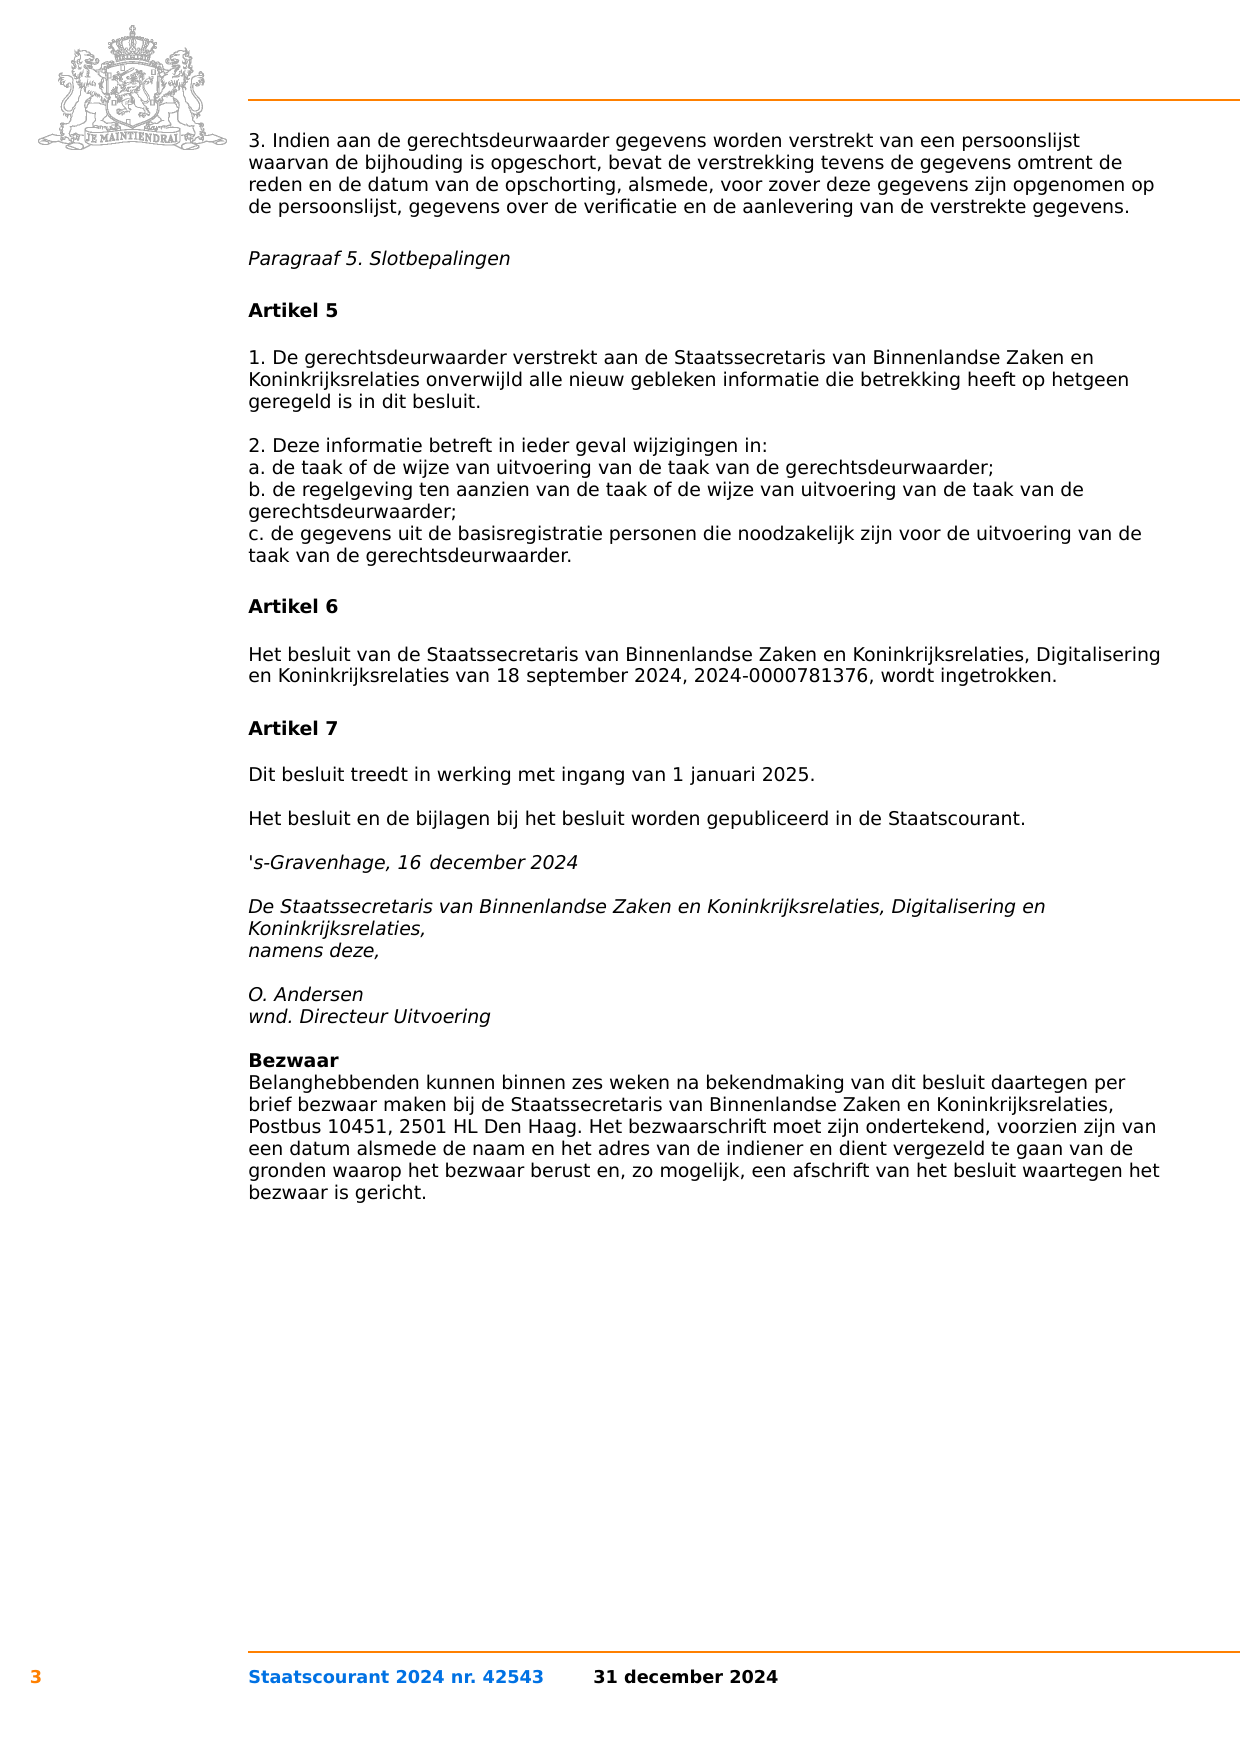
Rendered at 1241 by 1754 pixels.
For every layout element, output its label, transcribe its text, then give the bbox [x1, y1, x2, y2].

picture [38, 25, 227, 150]
text Bezwaar [248, 1050, 1163, 1072]
text De Staatssecretaris van Binnenlandse Zaken en Koninkrijksrelaties, Digitalisering en Koninkrijksrelaties, namens deze, O. Andersen wnd. Directeur Uitvoering [248, 896, 1163, 1028]
text Belanghebbenden kunnen binnen zes weken na bekendmaking van dit besluit daartegen per brief bezwaar maken bij de Staatssecretaris van Binnenlandse Zaken en Koninkrijksrelaties, Postbus 10451, 2501 HL Den Haag. Het bezwaarschrift moet zijn ondertekend, voorzien zijn van een datum alsmede de naam en het adres van de indiener en dient vergezeld te gaan van de gronden waarop het bezwaar berust en, zo mogelijk, een afschrift van het besluit waartegen het bezwaar is gericht. [248, 1072, 1163, 1203]
text 2. Deze informatie betreft in ieder geval wijzigingen in: [248, 434, 1163, 457]
text b. de regelgeving ten aanzien van de taak of de wijze van uitvoering van de taak van de gerechtsdeurwaarder; [248, 478, 1163, 522]
text 1. De gerechtsdeurwaarder verstrekt aan de Staatssecretaris van Binnenlandse Zaken en Koninkrijksrelaties onverwijld alle nieuw gebleken informatie die betrekking heeft op hetgeen geregeld is in dit besluit. [248, 347, 1163, 413]
subtitle Artikel 6 [248, 596, 1163, 618]
text 3. Indien aan de gerechtsdeurwaarder gegevens worden verstrekt van een persoonslijst waarvan de bijhouding is opgeschort, bevat de verstrekking tevens de gegevens omtrent de reden en de datum van de opschorting, alsmede, voor zover deze gegevens zijn opgenomen op de persoonslijst, gegevens over de verificatie en de aanlevering van de verstrekte gegevens. [248, 130, 1163, 218]
text c. de gegevens uit de basisregistratie personen die noodzakelijk zijn voor de uitvoering van de taak van de gerechtsdeurwaarder. [248, 522, 1163, 566]
text 's-Gravenhage, 16 december 2024 [248, 852, 1163, 874]
subtitle Paragraaf 5. Slotbepalingen [248, 248, 1163, 270]
text Het besluit en de bijlagen bij het besluit worden gepubliceerd in de Staatscourant. [248, 808, 1163, 830]
text a. de taak of de wijze van uitvoering van de taak van de gerechtsdeurwaarder; [248, 457, 1163, 478]
text Dit besluit treedt in werking met ingang van 1 januari 2025. [248, 764, 1163, 786]
subtitle Artikel 7 [248, 717, 1163, 739]
text Het besluit van de Staatssecretaris van Binnenlandse Zaken en Koninkrijksrelaties, Digitalisering en Koninkrijksrelaties van 18 september 2024, 2024-0000781376, wordt ingetrokken. [248, 643, 1163, 687]
subtitle Artikel 5 [248, 300, 1163, 322]
